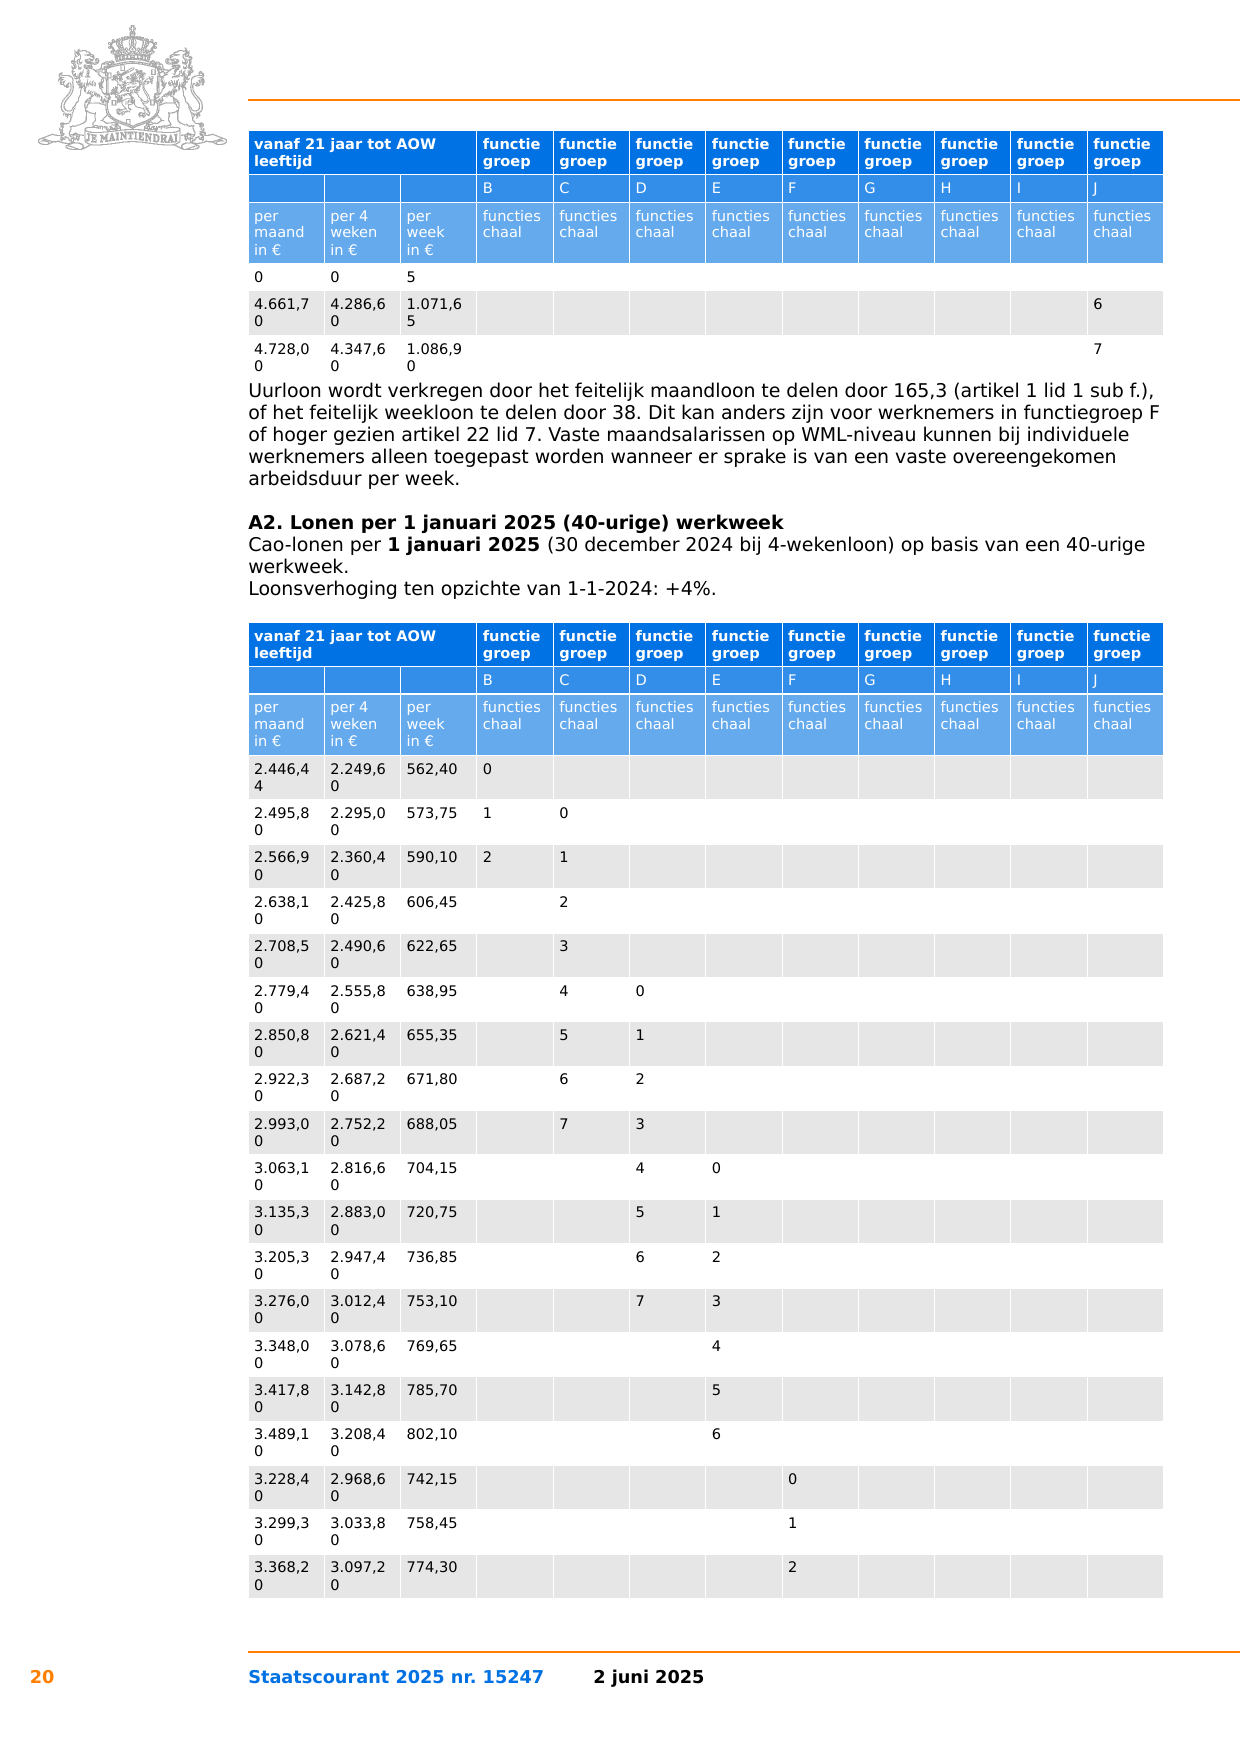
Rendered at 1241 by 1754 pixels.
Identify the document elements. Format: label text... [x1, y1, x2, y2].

table_cell 769,65 [401, 1333, 476, 1376]
table_cell [935, 756, 1010, 799]
table_cell [706, 934, 782, 977]
table_cell [1011, 1466, 1087, 1509]
table_cell 5 [630, 1200, 705, 1243]
table_cell [859, 1200, 934, 1243]
table_cell [859, 800, 934, 844]
table_cell [783, 1155, 858, 1199]
table_cell [554, 1510, 629, 1554]
table_cell 4.661,70 [249, 291, 324, 335]
table_cell 2.687,20 [325, 1067, 400, 1110]
table_cell [935, 1377, 1010, 1421]
table_cell 3.417,80 [249, 1377, 324, 1421]
table_cell [554, 264, 629, 290]
table_cell 0 [249, 264, 324, 290]
table_cell 2.993,00 [249, 1111, 324, 1154]
table_cell functieschaal [1011, 695, 1087, 755]
table_header functiegroep [630, 623, 705, 666]
table_cell [325, 667, 400, 693]
table_header functiegroep [1011, 623, 1087, 666]
table_cell [1011, 800, 1087, 844]
table_cell [1011, 978, 1087, 1021]
table_cell [477, 291, 553, 335]
table_cell [935, 978, 1010, 1021]
table_cell [477, 978, 553, 1021]
table_cell [783, 889, 858, 932]
table_cell [554, 336, 629, 379]
table_cell [554, 1555, 629, 1598]
table_cell [477, 1422, 553, 1465]
table_cell [1088, 1022, 1163, 1066]
table_cell [935, 889, 1010, 932]
table_cell [1011, 1289, 1087, 1332]
table_cell [630, 889, 705, 932]
table_cell [477, 1111, 553, 1154]
table_cell 2.249,60 [325, 756, 400, 799]
table_cell J [1088, 175, 1163, 202]
table_cell [1011, 1333, 1087, 1376]
table_cell 2 [477, 845, 553, 888]
table_cell [935, 1510, 1010, 1554]
table_cell 622,65 [401, 934, 476, 977]
table_cell C [554, 175, 629, 202]
table_cell [1088, 800, 1163, 844]
table_cell [859, 1244, 934, 1287]
table_cell [859, 1155, 934, 1199]
table_cell [401, 667, 476, 693]
table_cell [859, 756, 934, 799]
table_cell [1011, 264, 1087, 290]
table_cell [1088, 1422, 1163, 1465]
table_cell functieschaal [783, 203, 858, 263]
table_cell I [1011, 667, 1087, 693]
table_cell [554, 1422, 629, 1465]
table_cell 7 [554, 1111, 629, 1154]
table_cell [1011, 1067, 1087, 1110]
table_cell 0 [630, 978, 705, 1021]
table_cell [783, 1333, 858, 1376]
table_cell 736,85 [401, 1244, 476, 1287]
table_cell [783, 264, 858, 290]
table_cell [554, 1155, 629, 1199]
table_cell 1 [630, 1022, 705, 1066]
table_cell [1088, 934, 1163, 977]
table_header functiegroep [783, 623, 858, 666]
table_cell [706, 1111, 782, 1154]
table_cell 6 [1088, 291, 1163, 335]
table_cell [477, 1510, 553, 1554]
table_header functiegroep [554, 623, 629, 666]
table_header functiegroep [1088, 131, 1163, 174]
table_cell [783, 1022, 858, 1066]
table_cell functieschaal [935, 203, 1010, 263]
table_cell 2.816,60 [325, 1155, 400, 1199]
table_cell functieschaal [630, 203, 705, 263]
table_cell 573,75 [401, 800, 476, 844]
table_cell [477, 934, 553, 977]
table_cell 4 [554, 978, 629, 1021]
table_cell [1088, 1555, 1163, 1598]
table_cell functieschaal [554, 203, 629, 263]
table_header functiegroep [706, 131, 782, 174]
table_cell 2 [706, 1244, 782, 1287]
table_cell functieschaal [706, 203, 782, 263]
table_cell [935, 1333, 1010, 1376]
table_cell [1011, 889, 1087, 932]
table_cell 758,45 [401, 1510, 476, 1554]
table_cell [477, 264, 553, 290]
table_cell [1011, 1244, 1087, 1287]
table_cell [706, 978, 782, 1021]
table_cell 3.348,00 [249, 1333, 324, 1376]
table_cell [1088, 978, 1163, 1021]
table_cell per 4 weken in € [325, 695, 400, 755]
table_cell [935, 1289, 1010, 1332]
table_cell functieschaal [859, 203, 934, 263]
table_cell 4 [630, 1155, 705, 1199]
table_cell 688,05 [401, 1111, 476, 1154]
table_cell [1088, 1067, 1163, 1110]
table_cell [935, 1111, 1010, 1154]
table_cell [401, 175, 476, 202]
table_cell 802,10 [401, 1422, 476, 1465]
table_cell [706, 1022, 782, 1066]
table_cell [477, 1022, 553, 1066]
table_header vanaf 21 jaar tot AOW leeftijd [249, 131, 476, 174]
table_cell [1088, 1155, 1163, 1199]
table_cell [706, 889, 782, 932]
table_cell [783, 756, 858, 799]
table_cell [477, 1289, 553, 1332]
table_cell 1 [477, 800, 553, 844]
table_header functiegroep [1011, 131, 1087, 174]
table_cell functieschaal [630, 695, 705, 755]
table_cell [859, 1022, 934, 1066]
table_cell [630, 845, 705, 888]
table_cell [1011, 1377, 1087, 1421]
table_cell 7 [1088, 336, 1163, 379]
table_cell functieschaal [477, 203, 553, 263]
table_header functiegroep [630, 131, 705, 174]
table_cell [783, 934, 858, 977]
table_cell [935, 934, 1010, 977]
table_cell 6 [706, 1422, 782, 1465]
table_cell functieschaal [554, 695, 629, 755]
table_cell 6 [554, 1067, 629, 1110]
table_cell 1 [554, 845, 629, 888]
table_cell [630, 264, 705, 290]
table_cell 3.063,10 [249, 1155, 324, 1199]
table_cell [249, 175, 324, 202]
table_cell functieschaal [1011, 203, 1087, 263]
table_cell [630, 934, 705, 977]
table_cell 2.425,80 [325, 889, 400, 932]
table_cell [859, 1377, 934, 1421]
table_cell [1088, 264, 1163, 290]
table_cell 785,70 [401, 1377, 476, 1421]
table_cell 3.368,20 [249, 1555, 324, 1598]
table_cell H [935, 667, 1010, 693]
table_cell 562,40 [401, 756, 476, 799]
table_cell 3.078,60 [325, 1333, 400, 1376]
table_cell 6 [630, 1244, 705, 1287]
table_cell [859, 934, 934, 977]
table_cell [859, 889, 934, 932]
table_cell [935, 1244, 1010, 1287]
table_cell [1011, 1510, 1087, 1554]
table_cell [935, 1200, 1010, 1243]
table_cell [1088, 1111, 1163, 1154]
table_cell [935, 800, 1010, 844]
table_cell B [477, 667, 553, 693]
table_cell [859, 291, 934, 335]
table_cell D [630, 175, 705, 202]
table_cell [935, 1155, 1010, 1199]
text Cao-lonen per 1 januari 2025 (30 december 2024 bij 4-wekenloon) op basis van een 40-urige werkweek. [248, 534, 1163, 578]
table_header functiegroep [477, 623, 553, 666]
table_cell [706, 1067, 782, 1110]
table_cell 774,30 [401, 1555, 476, 1598]
table_cell [706, 1466, 782, 1509]
table_cell [706, 756, 782, 799]
table_cell 3.097,20 [325, 1555, 400, 1598]
table_cell [554, 756, 629, 799]
table_cell [477, 1244, 553, 1287]
table_cell [859, 845, 934, 888]
table_cell functieschaal [783, 695, 858, 755]
table_cell 1.086,90 [401, 336, 476, 379]
table_cell 2.779,40 [249, 978, 324, 1021]
table_cell 0 [477, 756, 553, 799]
table_cell functieschaal [935, 695, 1010, 755]
table_cell [859, 1555, 934, 1598]
table_cell F [783, 667, 858, 693]
table_cell [1011, 756, 1087, 799]
table_cell [783, 1377, 858, 1421]
table_cell [554, 1377, 629, 1421]
table_cell 3 [706, 1289, 782, 1332]
table_cell 3.208,40 [325, 1422, 400, 1465]
table_header functiegroep [859, 131, 934, 174]
table_cell [554, 291, 629, 335]
table_cell 2.922,30 [249, 1067, 324, 1110]
table_cell [1011, 1200, 1087, 1243]
table_cell [630, 291, 705, 335]
table_cell [477, 889, 553, 932]
table_cell [554, 1333, 629, 1376]
table_cell 2.850,80 [249, 1022, 324, 1066]
table_cell functieschaal [859, 695, 934, 755]
table_cell 3.142,80 [325, 1377, 400, 1421]
table_cell [859, 1510, 934, 1554]
table_cell [859, 336, 934, 379]
table_cell per 4 weken in € [325, 203, 400, 263]
table_cell 4 [706, 1333, 782, 1376]
table_cell 606,45 [401, 889, 476, 932]
table_cell 2.490,60 [325, 934, 400, 977]
table_cell 2.947,40 [325, 1244, 400, 1287]
table_cell [1088, 1466, 1163, 1509]
table_cell 3.033,80 [325, 1510, 400, 1554]
table_cell 3 [630, 1111, 705, 1154]
table_cell 5 [706, 1377, 782, 1421]
table_cell 3.012,40 [325, 1289, 400, 1332]
table_cell [706, 1510, 782, 1554]
table_cell functieschaal [706, 695, 782, 755]
table_cell J [1088, 667, 1163, 693]
table_cell 3 [554, 934, 629, 977]
table_cell [783, 1244, 858, 1287]
table_cell [859, 1111, 934, 1154]
table_cell [706, 1555, 782, 1598]
table_cell [630, 1422, 705, 1465]
table_cell [477, 1067, 553, 1110]
table_cell 0 [706, 1155, 782, 1199]
table_cell [859, 1067, 934, 1110]
table_cell [477, 1377, 553, 1421]
table_cell 2.883,00 [325, 1200, 400, 1243]
picture [38, 25, 227, 150]
table_cell E [706, 175, 782, 202]
table_cell 590,10 [401, 845, 476, 888]
table_cell 4.728,00 [249, 336, 324, 379]
table_cell [783, 291, 858, 335]
table_cell [859, 1466, 934, 1509]
table_cell per week in € [401, 203, 476, 263]
table_cell [1011, 1155, 1087, 1199]
table_cell per week in € [401, 695, 476, 755]
table_cell [630, 1510, 705, 1554]
table_cell [859, 1422, 934, 1465]
table_cell [1011, 336, 1087, 379]
table_cell [1011, 1111, 1087, 1154]
table_cell [477, 1155, 553, 1199]
table_cell [783, 845, 858, 888]
table_cell [630, 756, 705, 799]
table_cell [1088, 889, 1163, 932]
table_header functiegroep [706, 623, 782, 666]
table_cell 2.446,44 [249, 756, 324, 799]
table_cell [706, 800, 782, 844]
table_cell [1088, 1244, 1163, 1287]
table_cell 4.347,60 [325, 336, 400, 379]
table_cell [325, 175, 400, 202]
table_cell functieschaal [1088, 203, 1163, 263]
table_cell [630, 1555, 705, 1598]
table_cell [1088, 1333, 1163, 1376]
table_cell 2.295,00 [325, 800, 400, 844]
table_cell 2.752,20 [325, 1111, 400, 1154]
table_cell [783, 1422, 858, 1465]
table_cell 2.566,90 [249, 845, 324, 888]
table_cell [706, 264, 782, 290]
table_cell functieschaal [477, 695, 553, 755]
table_cell E [706, 667, 782, 693]
table_cell [783, 1111, 858, 1154]
table_cell [477, 1200, 553, 1243]
table_cell [935, 845, 1010, 888]
table_header functiegroep [783, 131, 858, 174]
table_cell [706, 291, 782, 335]
table_cell [554, 1466, 629, 1509]
table_cell [783, 1200, 858, 1243]
table_cell 0 [554, 800, 629, 844]
table_cell 3.276,00 [249, 1289, 324, 1332]
table_cell [783, 978, 858, 1021]
table_header functiegroep [554, 131, 629, 174]
table_cell [859, 264, 934, 290]
table_cell 2 [630, 1067, 705, 1110]
table_cell 3.489,10 [249, 1422, 324, 1465]
table_cell C [554, 667, 629, 693]
table_header functiegroep [935, 623, 1010, 666]
table_cell 5 [401, 264, 476, 290]
table_cell 5 [554, 1022, 629, 1066]
table_cell [859, 978, 934, 1021]
table_cell G [859, 667, 934, 693]
table_cell 2 [554, 889, 629, 932]
table_cell [1011, 1555, 1087, 1598]
table_cell 2.621,40 [325, 1022, 400, 1066]
table_cell 704,15 [401, 1155, 476, 1199]
table_header functiegroep [935, 131, 1010, 174]
table_cell [783, 336, 858, 379]
text Loonsverhoging ten opzichte van 1-1-2024: +4%. [248, 578, 1163, 600]
table_cell 742,15 [401, 1466, 476, 1509]
table_cell [554, 1244, 629, 1287]
table_cell 2.360,40 [325, 845, 400, 888]
table_cell [1011, 934, 1087, 977]
table_cell 3.228,40 [249, 1466, 324, 1509]
table_cell 753,10 [401, 1289, 476, 1332]
table_cell [783, 1289, 858, 1332]
table_cell [935, 291, 1010, 335]
table_cell [783, 800, 858, 844]
subtitle A2. Lonen per 1 januari 2025 (40-urige) werkweek [248, 512, 1163, 534]
text Uurloon wordt verkregen door het feitelijk maandloon te delen door 165,3 (artikel 1 lid 1 sub f.), of het feitelijk weekloon te delen door 38. Dit kan anders zijn voor werknemers in functiegroep F of hoger gezien artikel 22 lid 7. Vaste maandsalarissen op WML-niveau kunnen bij individuele werknemers alleen toegepast worden wanneer er sprake is van een vaste overeengekomen arbeidsduur per week. [248, 380, 1163, 490]
table_cell 638,95 [401, 978, 476, 1021]
table_cell [630, 1466, 705, 1509]
table_cell [783, 1067, 858, 1110]
table_cell [1011, 1422, 1087, 1465]
table_cell [477, 1555, 553, 1598]
table_cell 2.495,80 [249, 800, 324, 844]
table_cell [1088, 1289, 1163, 1332]
table_cell [477, 1466, 553, 1509]
table_cell 1 [783, 1510, 858, 1554]
table_cell 7 [630, 1289, 705, 1332]
table_cell [477, 1333, 553, 1376]
table_cell [630, 1377, 705, 1421]
table_cell 4.286,60 [325, 291, 400, 335]
table_cell 2.968,60 [325, 1466, 400, 1509]
table_cell D [630, 667, 705, 693]
table_cell [935, 1422, 1010, 1465]
table_cell [1011, 291, 1087, 335]
table_cell [935, 1555, 1010, 1598]
table_cell per maand in € [249, 203, 324, 263]
table_cell [630, 1333, 705, 1376]
table_cell 3.135,30 [249, 1200, 324, 1243]
table_cell [554, 1289, 629, 1332]
table_cell 671,80 [401, 1067, 476, 1110]
table_cell [935, 1067, 1010, 1110]
table_cell 1.071,65 [401, 291, 476, 335]
table_cell 2.555,80 [325, 978, 400, 1021]
table_cell functieschaal [1088, 695, 1163, 755]
table_cell G [859, 175, 934, 202]
table_cell [1088, 1377, 1163, 1421]
table_cell [1088, 1200, 1163, 1243]
table_cell [630, 800, 705, 844]
table_header functiegroep [477, 131, 553, 174]
table_cell [630, 336, 705, 379]
table_cell 0 [783, 1466, 858, 1509]
table_cell 2.638,10 [249, 889, 324, 932]
table_cell 720,75 [401, 1200, 476, 1243]
table_cell [935, 1022, 1010, 1066]
table_cell [477, 336, 553, 379]
table_cell 3.205,30 [249, 1244, 324, 1287]
table_cell [935, 336, 1010, 379]
table_cell 655,35 [401, 1022, 476, 1066]
table_cell [1088, 756, 1163, 799]
table_header vanaf 21 jaar tot AOW leeftijd [249, 623, 476, 666]
table_cell 2 [783, 1555, 858, 1598]
table_cell [1011, 845, 1087, 888]
table_cell [1011, 1022, 1087, 1066]
table_cell I [1011, 175, 1087, 202]
table_cell [935, 264, 1010, 290]
table_cell [935, 1466, 1010, 1509]
table_cell [554, 1200, 629, 1243]
table_header functiegroep [1088, 623, 1163, 666]
table_cell [859, 1333, 934, 1376]
table_cell [1088, 1510, 1163, 1554]
table_cell H [935, 175, 1010, 202]
table_cell 0 [325, 264, 400, 290]
table_cell [706, 845, 782, 888]
table_cell F [783, 175, 858, 202]
table_cell [706, 336, 782, 379]
table_cell [859, 1289, 934, 1332]
table_cell B [477, 175, 553, 202]
table_cell 3.299,30 [249, 1510, 324, 1554]
table_cell per maand in € [249, 695, 324, 755]
table_cell 1 [706, 1200, 782, 1243]
table_cell 2.708,50 [249, 934, 324, 977]
table_cell [1088, 845, 1163, 888]
table_cell [249, 667, 324, 693]
table_header functiegroep [859, 623, 934, 666]
